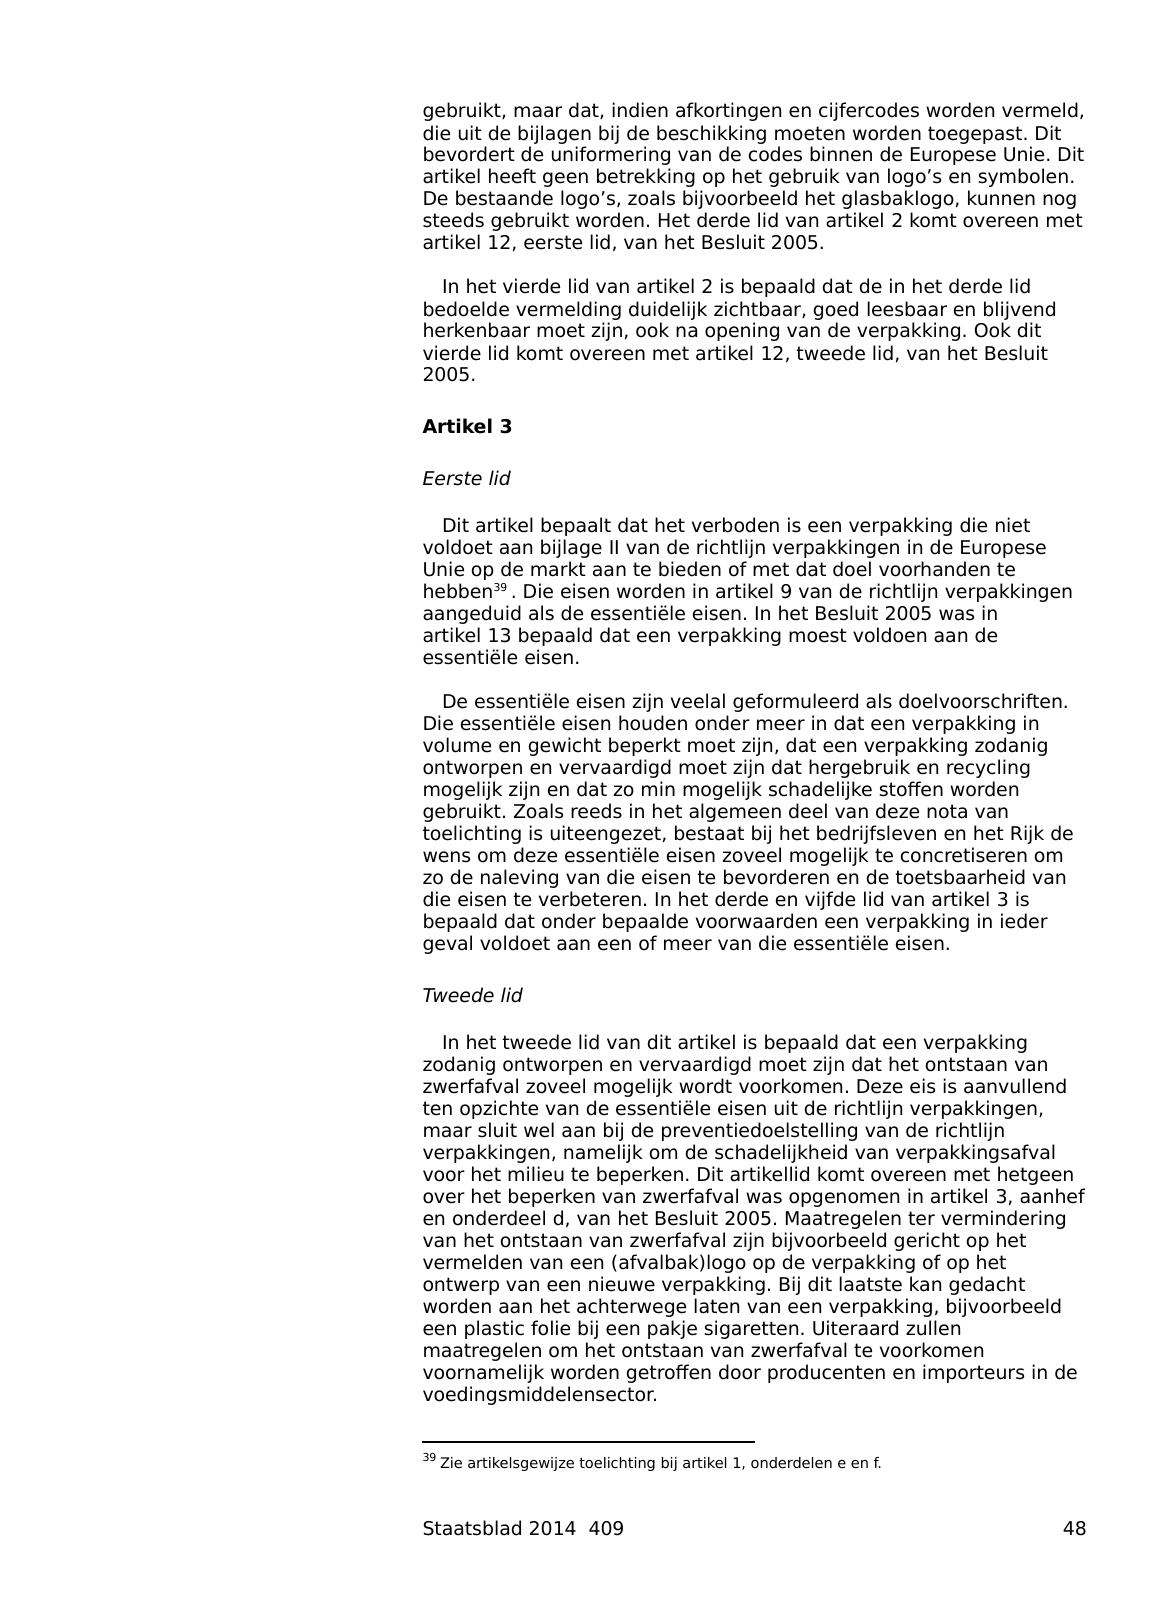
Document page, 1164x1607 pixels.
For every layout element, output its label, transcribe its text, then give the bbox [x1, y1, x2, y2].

subtitle Eerste lid [422, 468, 1087, 490]
text De essentiële eisen zijn veelal geformuleerd als doelvoorschriften. Die essentiële eisen houden onder meer in dat een verpakking in volume en gewicht beperkt moet zijn, dat een verpakking zodanig ontworpen en vervaardigd moet zijn dat hergebruik en recycling mogelijk zijn en dat zo min mogelijk schadelijke stoffen worden gebruikt. Zoals reeds in het algemeen deel van deze nota van toelichting is uiteengezet, bestaat bij het bedrijfsleven en het Rijk de wens om deze essentiële eisen zoveel mogelijk te concretiseren om zo de naleving van die eisen te bevorderen en de toetsbaarheid van die eisen te verbeteren. In het derde en vijfde lid van artikel 3 is bepaald dat onder bepaalde voorwaarden een verpakking in ieder geval voldoet aan een of meer van die essentiële eisen. [422, 691, 1087, 955]
subtitle Tweede lid [422, 985, 1087, 1007]
subtitle Artikel 3 [422, 416, 1087, 438]
text gebruikt, maar dat, indien afkortingen en cijfercodes worden vermeld, die uit de bijlagen bij de beschikking moeten worden toegepast. Dit bevordert de uniformering van de codes binnen de Europese Unie. Dit artikel heeft geen betrekking op het gebruik van logo’s en symbolen. De bestaande logo’s, zoals bijvoorbeeld het glasbaklogo, kunnen nog steeds gebruikt worden. Het derde lid van artikel 2 komt overeen met artikel 12, eerste lid, van het Besluit 2005. [422, 100, 1087, 254]
text In het vierde lid van artikel 2 is bepaald dat de in het derde lid bedoelde vermelding duidelijk zichtbaar, goed leesbaar en blijvend herkenbaar moet zijn, ook na opening van de verpakking. Ook dit vierde lid komt overeen met artikel 12, tweede lid, van het Besluit 2005. [422, 276, 1087, 386]
text In het tweede lid van dit artikel is bepaald dat een verpakking zodanig ontworpen en vervaardigd moet zijn dat het ontstaan van zwerfafval zoveel mogelijk wordt voorkomen. Deze eis is aanvullend ten opzichte van de essentiële eisen uit de richtlijn verpakkingen, maar sluit wel aan bij de preventiedoelstelling van de richtlijn verpakkingen, namelijk om de schadelijkheid van verpakkingsafval voor het milieu te beperken. Dit artikellid komt overeen met hetgeen over het beperken van zwerfafval was opgenomen in artikel 3, aanhef en onderdeel d, van het Besluit 2005. Maatregelen ter vermindering van het ontstaan van zwerfafval zijn bijvoorbeeld gericht op het vermelden van een (afvalbak)logo op de verpakking of op het ontwerp van een nieuwe verpakking. Bij dit laatste kan gedacht worden aan het achterwege laten van een verpakking, bijvoorbeeld een plastic folie bij een pakje sigaretten. Uiteraard zullen maatregelen om het ontstaan van zwerfafval te voorkomen voornamelijk worden getroffen door producenten en importeurs in de voedingsmiddelensector. [422, 1032, 1087, 1406]
text Zie artikelsgewijze toelichting bij artikel 1, onderdelen e en f. [422, 1451, 1087, 1473]
text Dit artikel bepaalt dat het verboden is een verpakking die niet voldoet aan bijlage II van de richtlijn verpakkingen in de Europese Unie op de markt aan te bieden of met dat doel voorhanden te hebben. Die eisen worden in artikel 9 van de richtlijn verpakkingen aangeduid als de essentiële eisen. In het Besluit 2005 was in artikel 13 bepaald dat een verpakking moest voldoen aan de essentiële eisen. [422, 515, 1087, 669]
